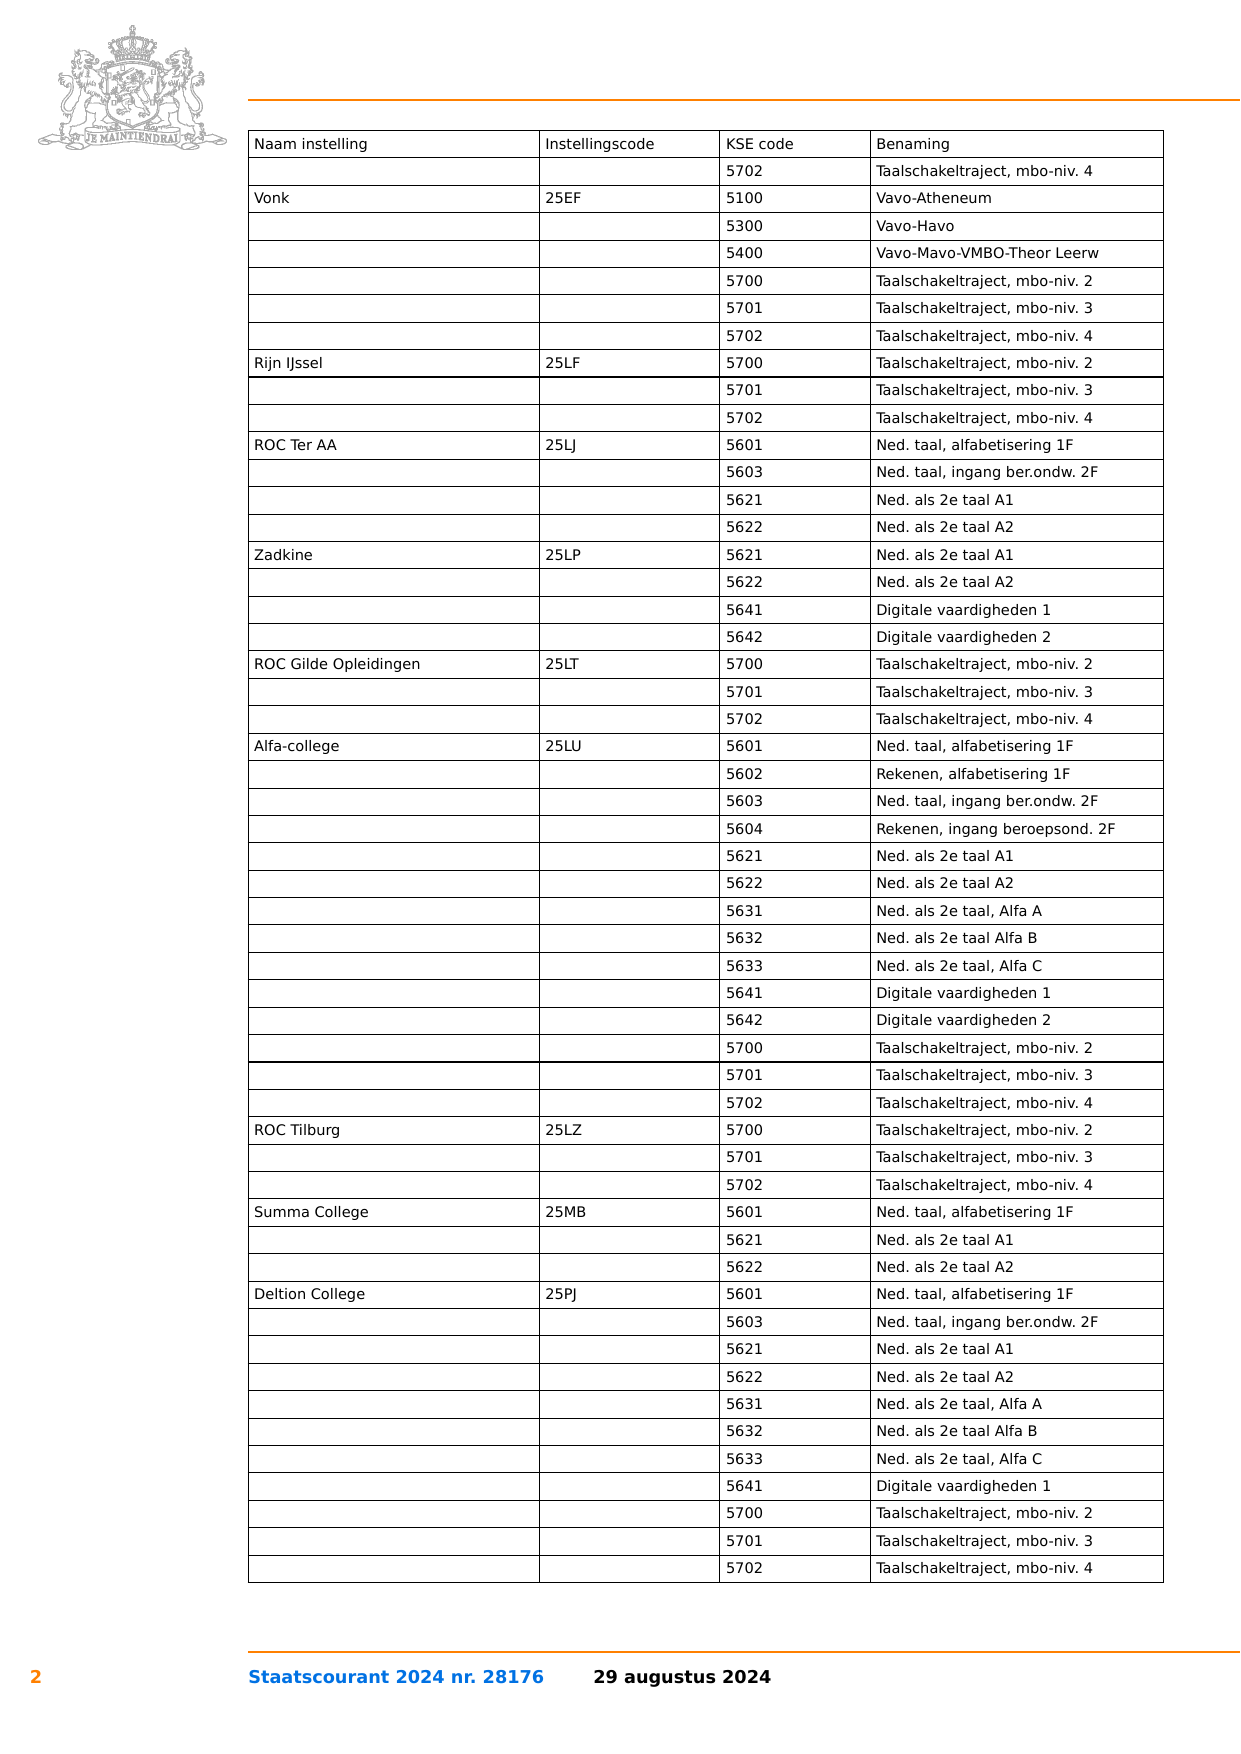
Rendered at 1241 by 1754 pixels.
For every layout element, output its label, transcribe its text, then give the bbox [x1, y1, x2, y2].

table_cell [249, 1145, 539, 1171]
table_cell [249, 679, 539, 705]
table_cell Ned. als 2e taal A1 [871, 1227, 1163, 1253]
table_cell [540, 1336, 719, 1363]
table_cell Ned. taal, ingang ber.ondw. 2F [871, 1309, 1163, 1335]
table_cell Digitale vaardigheden 2 [871, 1008, 1163, 1034]
table_cell 5621 [720, 542, 870, 568]
table_cell [249, 980, 539, 1007]
table_cell [540, 1309, 719, 1335]
table_cell Vavo-Atheneum [871, 186, 1163, 212]
table_cell [249, 569, 539, 596]
table_cell Taalschakeltraject, mbo-niv. 4 [871, 706, 1163, 733]
table_cell Digitale vaardigheden 1 [871, 1473, 1163, 1500]
table_cell Taalschakeltraject, mbo-niv. 4 [871, 158, 1163, 185]
table_cell [540, 1556, 719, 1582]
table_cell Taalschakeltraject, mbo-niv. 2 [871, 651, 1163, 678]
table_cell 5700 [720, 268, 870, 294]
table_cell [249, 1473, 539, 1500]
table_cell [540, 706, 719, 733]
table_cell Taalschakeltraject, mbo-niv. 2 [871, 1035, 1163, 1061]
table_cell 25LZ [540, 1117, 719, 1143]
table_cell 5701 [720, 1063, 870, 1089]
table_header KSE code [720, 131, 870, 157]
table_cell [540, 295, 719, 322]
table_cell Rekenen, ingang beroepsond. 2F [871, 816, 1163, 842]
table_cell [540, 569, 719, 596]
table_cell [540, 816, 719, 842]
table_cell Ned. taal, alfabetisering 1F [871, 432, 1163, 459]
table_cell [540, 1364, 719, 1390]
table_cell Taalschakeltraject, mbo-niv. 2 [871, 350, 1163, 376]
table_cell ROC Ter AA [249, 432, 539, 459]
table_cell 5702 [720, 1172, 870, 1198]
table_cell 5700 [720, 350, 870, 376]
picture [38, 25, 227, 150]
table_cell [540, 624, 719, 650]
table_cell [249, 1419, 539, 1445]
table_cell 5702 [720, 1090, 870, 1116]
table_cell Ned. taal, alfabetisering 1F [871, 1199, 1163, 1226]
table_cell 5700 [720, 1117, 870, 1143]
table_cell [540, 1446, 719, 1472]
table_cell Ned. als 2e taal, Alfa A [871, 898, 1163, 924]
table_cell Ned. taal, ingang ber.ondw. 2F [871, 789, 1163, 815]
table_cell [249, 1063, 539, 1089]
table_cell 5631 [720, 1391, 870, 1417]
table_cell Ned. als 2e taal, Alfa C [871, 953, 1163, 979]
table_cell [249, 268, 539, 294]
table_cell [249, 1528, 539, 1554]
table_cell Taalschakeltraject, mbo-niv. 3 [871, 679, 1163, 705]
table_cell Summa College [249, 1199, 539, 1226]
table_cell Ned. als 2e taal Alfa B [871, 1419, 1163, 1445]
table_cell 5700 [720, 1035, 870, 1061]
table_cell 5603 [720, 460, 870, 486]
table_cell 5633 [720, 953, 870, 979]
table_cell [249, 1035, 539, 1061]
table_cell 25LJ [540, 432, 719, 459]
table_cell Taalschakeltraject, mbo-niv. 4 [871, 1556, 1163, 1582]
table_cell Taalschakeltraject, mbo-niv. 2 [871, 1501, 1163, 1527]
table_cell 25LU [540, 734, 719, 760]
table_cell 5701 [720, 378, 870, 404]
table_cell Taalschakeltraject, mbo-niv. 4 [871, 1090, 1163, 1116]
table_cell 25LP [540, 542, 719, 568]
table_cell Ned. als 2e taal Alfa B [871, 925, 1163, 952]
table_cell [540, 1035, 719, 1061]
table_cell Vavo-Mavo-VMBO-Theor Leerw [871, 241, 1163, 267]
table_cell Taalschakeltraject, mbo-niv. 3 [871, 1528, 1163, 1554]
table_cell Taalschakeltraject, mbo-niv. 4 [871, 1172, 1163, 1198]
table_cell Taalschakeltraject, mbo-niv. 2 [871, 1117, 1163, 1143]
table_cell 5601 [720, 1199, 870, 1226]
table_cell 5622 [720, 1254, 870, 1281]
table_cell [249, 1254, 539, 1281]
table_cell 5603 [720, 789, 870, 815]
table_cell [540, 1528, 719, 1554]
table_cell [249, 1336, 539, 1363]
table_cell 5601 [720, 432, 870, 459]
table_cell Zadkine [249, 542, 539, 568]
table_cell [540, 871, 719, 897]
table_cell [540, 761, 719, 787]
table_cell [540, 843, 719, 869]
table_cell Taalschakeltraject, mbo-niv. 2 [871, 268, 1163, 294]
table_cell [540, 1172, 719, 1198]
table_cell [540, 980, 719, 1007]
table_cell [249, 816, 539, 842]
table_cell [249, 761, 539, 787]
table_cell [540, 789, 719, 815]
table_cell Ned. als 2e taal A1 [871, 1336, 1163, 1363]
table_cell 5700 [720, 1501, 870, 1527]
table_cell [540, 378, 719, 404]
table_cell Deltion College [249, 1282, 539, 1308]
table_cell 5702 [720, 1556, 870, 1582]
table_cell 5601 [720, 1282, 870, 1308]
table_cell [249, 460, 539, 486]
table_cell [540, 1145, 719, 1171]
table_cell 5300 [720, 213, 870, 239]
table_cell 5602 [720, 761, 870, 787]
table_cell [249, 597, 539, 623]
table_cell 5702 [720, 405, 870, 431]
table_cell [540, 241, 719, 267]
table_cell 5622 [720, 569, 870, 596]
table_cell ROC Gilde Opleidingen [249, 651, 539, 678]
table_cell 5621 [720, 1336, 870, 1363]
table_cell 5700 [720, 651, 870, 678]
table_cell Ned. taal, alfabetisering 1F [871, 1282, 1163, 1308]
table_cell 5603 [720, 1309, 870, 1335]
table_cell Ned. als 2e taal A2 [871, 569, 1163, 596]
table_cell [540, 323, 719, 349]
table_cell [249, 1227, 539, 1253]
table_cell Ned. als 2e taal A1 [871, 487, 1163, 513]
table_cell Digitale vaardigheden 2 [871, 624, 1163, 650]
table_cell 5641 [720, 980, 870, 1007]
table_cell [249, 1446, 539, 1472]
table_cell Vonk [249, 186, 539, 212]
table_header Benaming [871, 131, 1163, 157]
table_cell 5633 [720, 1446, 870, 1472]
table_cell [540, 1063, 719, 1089]
table_cell 5701 [720, 295, 870, 322]
table_cell 5632 [720, 925, 870, 952]
table_cell [540, 405, 719, 431]
table_cell [249, 241, 539, 267]
table_cell 5632 [720, 1419, 870, 1445]
table_cell 5641 [720, 1473, 870, 1500]
table_cell [540, 460, 719, 486]
table_cell 25EF [540, 186, 719, 212]
table_cell 5621 [720, 487, 870, 513]
table_cell Taalschakeltraject, mbo-niv. 4 [871, 323, 1163, 349]
table_cell [249, 1501, 539, 1527]
table_cell [249, 1172, 539, 1198]
table_cell [249, 295, 539, 322]
table_cell ROC Tilburg [249, 1117, 539, 1143]
table_cell [249, 378, 539, 404]
table_cell Ned. als 2e taal A1 [871, 542, 1163, 568]
table_cell [249, 158, 539, 185]
table_cell [540, 597, 719, 623]
table_cell 5701 [720, 1145, 870, 1171]
table_cell 5621 [720, 843, 870, 869]
table_cell [540, 1473, 719, 1500]
table_cell [249, 871, 539, 897]
table_cell [249, 323, 539, 349]
table_cell 5642 [720, 1008, 870, 1034]
table_cell Ned. als 2e taal A2 [871, 1364, 1163, 1390]
table_cell [249, 898, 539, 924]
table_cell 25LT [540, 651, 719, 678]
table_cell Ned. als 2e taal, Alfa A [871, 1391, 1163, 1417]
table_cell Ned. als 2e taal, Alfa C [871, 1446, 1163, 1472]
table_cell [249, 405, 539, 431]
table_cell [249, 487, 539, 513]
table_cell 5702 [720, 706, 870, 733]
table_cell [540, 268, 719, 294]
table_cell 5701 [720, 1528, 870, 1554]
table_cell [540, 213, 719, 239]
table_cell [249, 925, 539, 952]
table_cell 25PJ [540, 1282, 719, 1308]
table_cell [249, 624, 539, 650]
table_cell 5100 [720, 186, 870, 212]
table_cell Taalschakeltraject, mbo-niv. 3 [871, 295, 1163, 322]
table_cell [249, 213, 539, 239]
table_cell Ned. als 2e taal A2 [871, 515, 1163, 541]
table_cell [540, 1090, 719, 1116]
table_cell Taalschakeltraject, mbo-niv. 3 [871, 1063, 1163, 1089]
table_cell [249, 1364, 539, 1390]
table_cell [249, 1090, 539, 1116]
table_cell [249, 953, 539, 979]
table_cell 25LF [540, 350, 719, 376]
table_cell Digitale vaardigheden 1 [871, 980, 1163, 1007]
table_cell Vavo-Havo [871, 213, 1163, 239]
table_cell Ned. als 2e taal A2 [871, 1254, 1163, 1281]
table_cell 5621 [720, 1227, 870, 1253]
table_cell [540, 1227, 719, 1253]
table_cell [540, 1501, 719, 1527]
table_cell Taalschakeltraject, mbo-niv. 3 [871, 1145, 1163, 1171]
table_cell 5631 [720, 898, 870, 924]
table_cell Taalschakeltraject, mbo-niv. 4 [871, 405, 1163, 431]
table_cell [540, 679, 719, 705]
table_cell Rekenen, alfabetisering 1F [871, 761, 1163, 787]
table_cell [249, 789, 539, 815]
table_cell Digitale vaardigheden 1 [871, 597, 1163, 623]
table_cell Alfa-college [249, 734, 539, 760]
table_cell 5641 [720, 597, 870, 623]
table_cell Rijn IJssel [249, 350, 539, 376]
table_cell [249, 843, 539, 869]
table_cell [249, 1556, 539, 1582]
table_cell 5702 [720, 158, 870, 185]
table_header Instellingscode [540, 131, 719, 157]
table_cell [540, 1254, 719, 1281]
table_cell [540, 1419, 719, 1445]
table_cell 5400 [720, 241, 870, 267]
table_cell [540, 925, 719, 952]
table_cell 5604 [720, 816, 870, 842]
table_cell [249, 1309, 539, 1335]
table_cell [249, 1391, 539, 1417]
table_cell [540, 898, 719, 924]
table_cell 25MB [540, 1199, 719, 1226]
table_cell [540, 1391, 719, 1417]
table_cell 5622 [720, 871, 870, 897]
table_cell 5601 [720, 734, 870, 760]
table_cell [540, 487, 719, 513]
table_cell Ned. als 2e taal A2 [871, 871, 1163, 897]
table_cell Ned. als 2e taal A1 [871, 843, 1163, 869]
table_cell 5622 [720, 515, 870, 541]
table_cell 5642 [720, 624, 870, 650]
table_cell 5702 [720, 323, 870, 349]
table_cell Ned. taal, alfabetisering 1F [871, 734, 1163, 760]
table_cell [540, 953, 719, 979]
table_cell Ned. taal, ingang ber.ondw. 2F [871, 460, 1163, 486]
table_header Naam instelling [249, 131, 539, 157]
table_cell 5701 [720, 679, 870, 705]
table_cell Taalschakeltraject, mbo-niv. 3 [871, 378, 1163, 404]
table_cell [540, 158, 719, 185]
table_cell [249, 515, 539, 541]
table_cell [249, 706, 539, 733]
table_cell [540, 515, 719, 541]
table_cell [540, 1008, 719, 1034]
table_cell [249, 1008, 539, 1034]
table_cell 5622 [720, 1364, 870, 1390]
